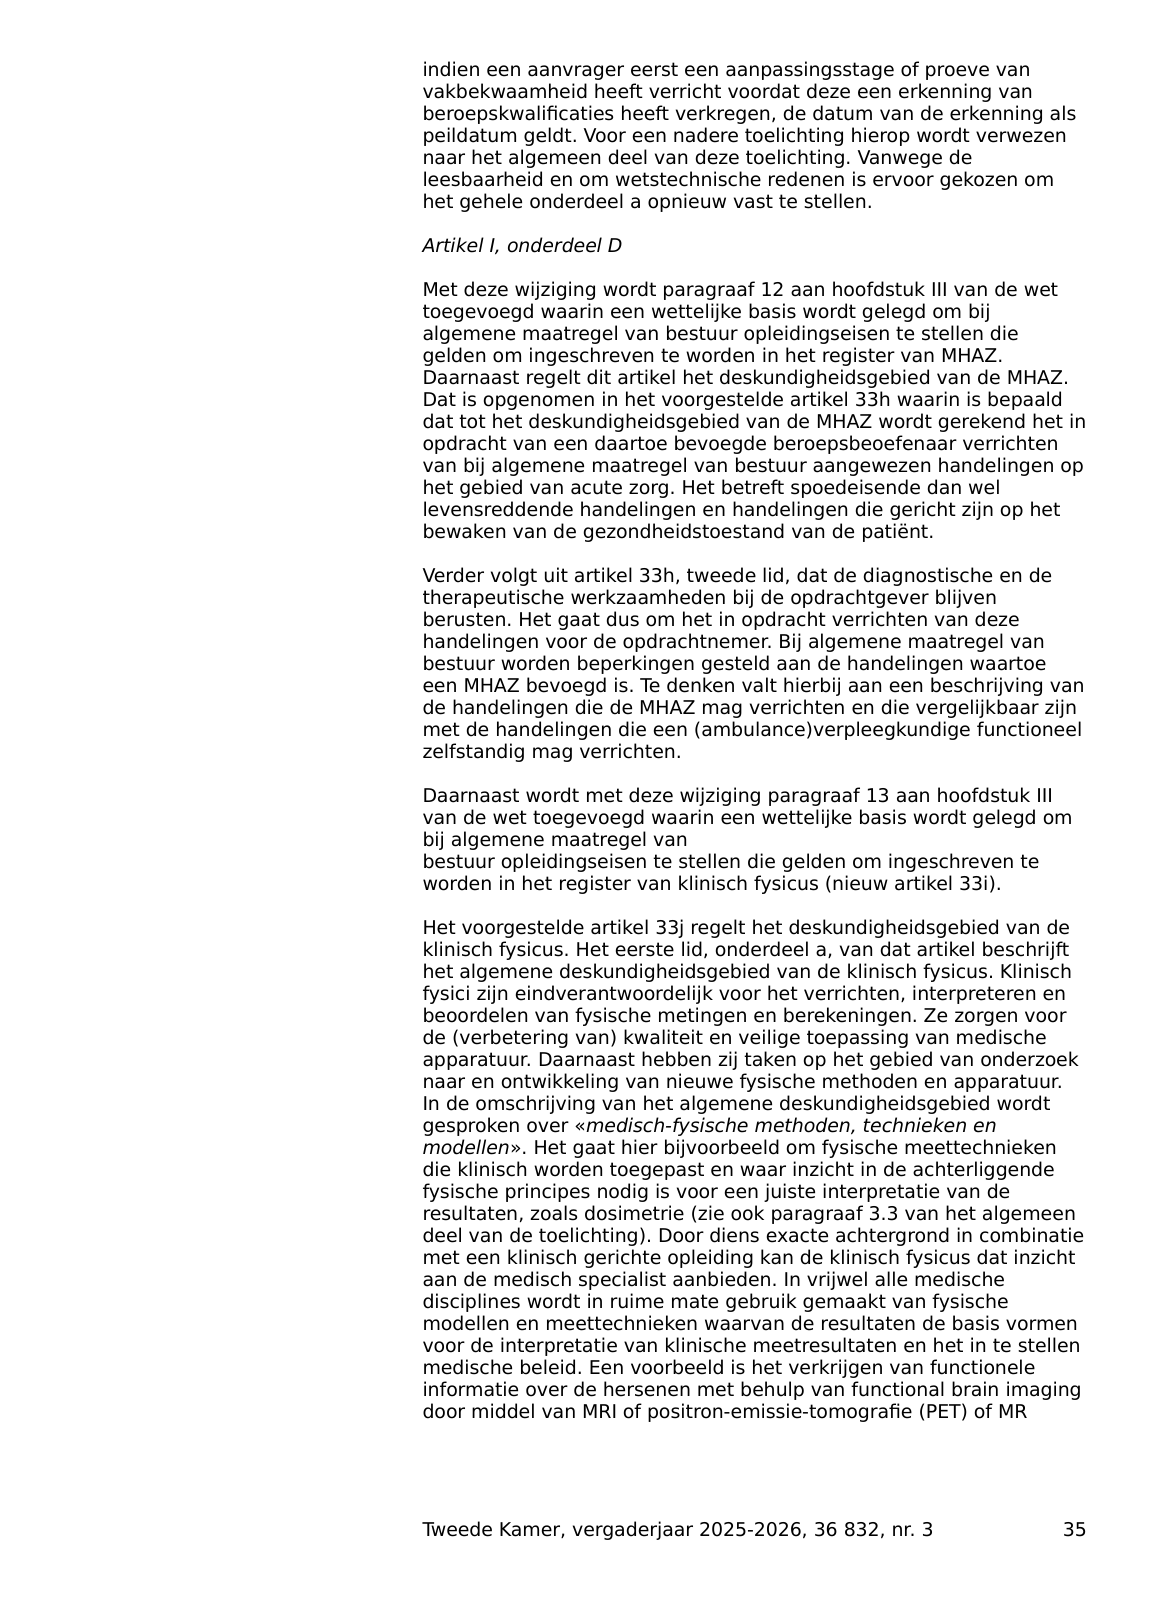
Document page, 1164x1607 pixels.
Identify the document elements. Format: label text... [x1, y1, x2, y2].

text Met deze wijziging wordt paragraaf 12 aan hoofdstuk III van de wet toegevoegd waarin een wettelijke basis wordt gelegd om bij algemene maatregel van bestuur opleidingseisen te stellen die gelden om ingeschreven te worden in het register van MHAZ. Daarnaast regelt dit artikel het deskundigheidsgebied van de MHAZ. Dat is opgenomen in het voorgestelde artikel 33h waarin is bepaald dat tot het deskundigheidsgebied van de MHAZ wordt gerekend het in opdracht van een daartoe bevoegde beroepsbeoefenaar verrichten van bij algemene maatregel van bestuur aangewezen handelingen op het gebied van acute zorg. Het betreft spoedeisende dan wel levensreddende handelingen en handelingen die gericht zijn op het bewaken van de gezondheidstoestand van de patiënt. [422, 279, 1087, 543]
text bestuur opleidingseisen te stellen die gelden om ingeschreven te worden in het register van klinisch fysicus (nieuw artikel 33i). [422, 851, 1087, 895]
text Daarnaast wordt met deze wijziging paragraaf 13 aan hoofdstuk III van de wet toegevoegd waarin een wettelijke basis wordt gelegd om bij algemene maatregel van [422, 785, 1087, 851]
text Het voorgestelde artikel 33j regelt het deskundigheidsgebied van de klinisch fysicus. Het eerste lid, onderdeel a, van dat artikel beschrijft het algemene deskundigheidsgebied van de klinisch fysicus. Klinisch fysici zijn eindverantwoordelijk voor het verrichten, interpreteren en beoordelen van fysische metingen en berekeningen. Ze zorgen voor de (verbetering van) kwaliteit en veilige toepassing van medische apparatuur. Daarnaast hebben zij taken op het gebied van onderzoek naar en ontwikkeling van nieuwe fysische methoden en apparatuur. In de omschrijving van het algemene deskundigheidsgebied wordt gesproken over «medisch-fysische methoden, technieken en modellen». Het gaat hier bijvoorbeeld om fysische meettechnieken die klinisch worden toegepast en waar inzicht in de achterliggende fysische principes nodig is voor een juiste interpretatie van de resultaten, zoals dosimetrie (zie ook paragraaf 3.3 van het algemeen deel van de toelichting). Door diens exacte achtergrond in combinatie met een klinisch gerichte opleiding kan de klinisch fysicus dat inzicht aan de medisch specialist aanbieden. In vrijwel alle medische disciplines wordt in ruime mate gebruik gemaakt van fysische modellen en meettechnieken waarvan de resultaten de basis vormen voor de interpretatie van klinische meetresultaten en het in te stellen medische beleid. Een voorbeeld is het verkrijgen van functionele informatie over de hersenen met behulp van functional brain imaging door middel van MRI of positron-emissie-tomografie (PET) of MR [422, 917, 1087, 1423]
subtitle Artikel I, onderdeel D [422, 235, 1087, 257]
text indien een aanvrager eerst een aanpassingsstage of proeve van vakbekwaamheid heeft verricht voordat deze een erkenning van beroepskwalificaties heeft verkregen, de datum van de erkenning als peildatum geldt. Voor een nadere toelichting hierop wordt verwezen naar het algemeen deel van deze toelichting. Vanwege de leesbaarheid en om wetstechnische redenen is ervoor gekozen om het gehele onderdeel a opnieuw vast te stellen. [422, 59, 1087, 213]
text Verder volgt uit artikel 33h, tweede lid, dat de diagnostische en de therapeutische werkzaamheden bij de opdrachtgever blijven berusten. Het gaat dus om het in opdracht verrichten van deze handelingen voor de opdrachtnemer. Bij algemene maatregel van bestuur worden beperkingen gesteld aan de handelingen waartoe een MHAZ bevoegd is. Te denken valt hierbij aan een beschrijving van de handelingen die de MHAZ mag verrichten en die vergelijkbaar zijn met de handelingen die een (ambulance)verpleegkundige functioneel zelfstandig mag verrichten. [422, 565, 1087, 763]
